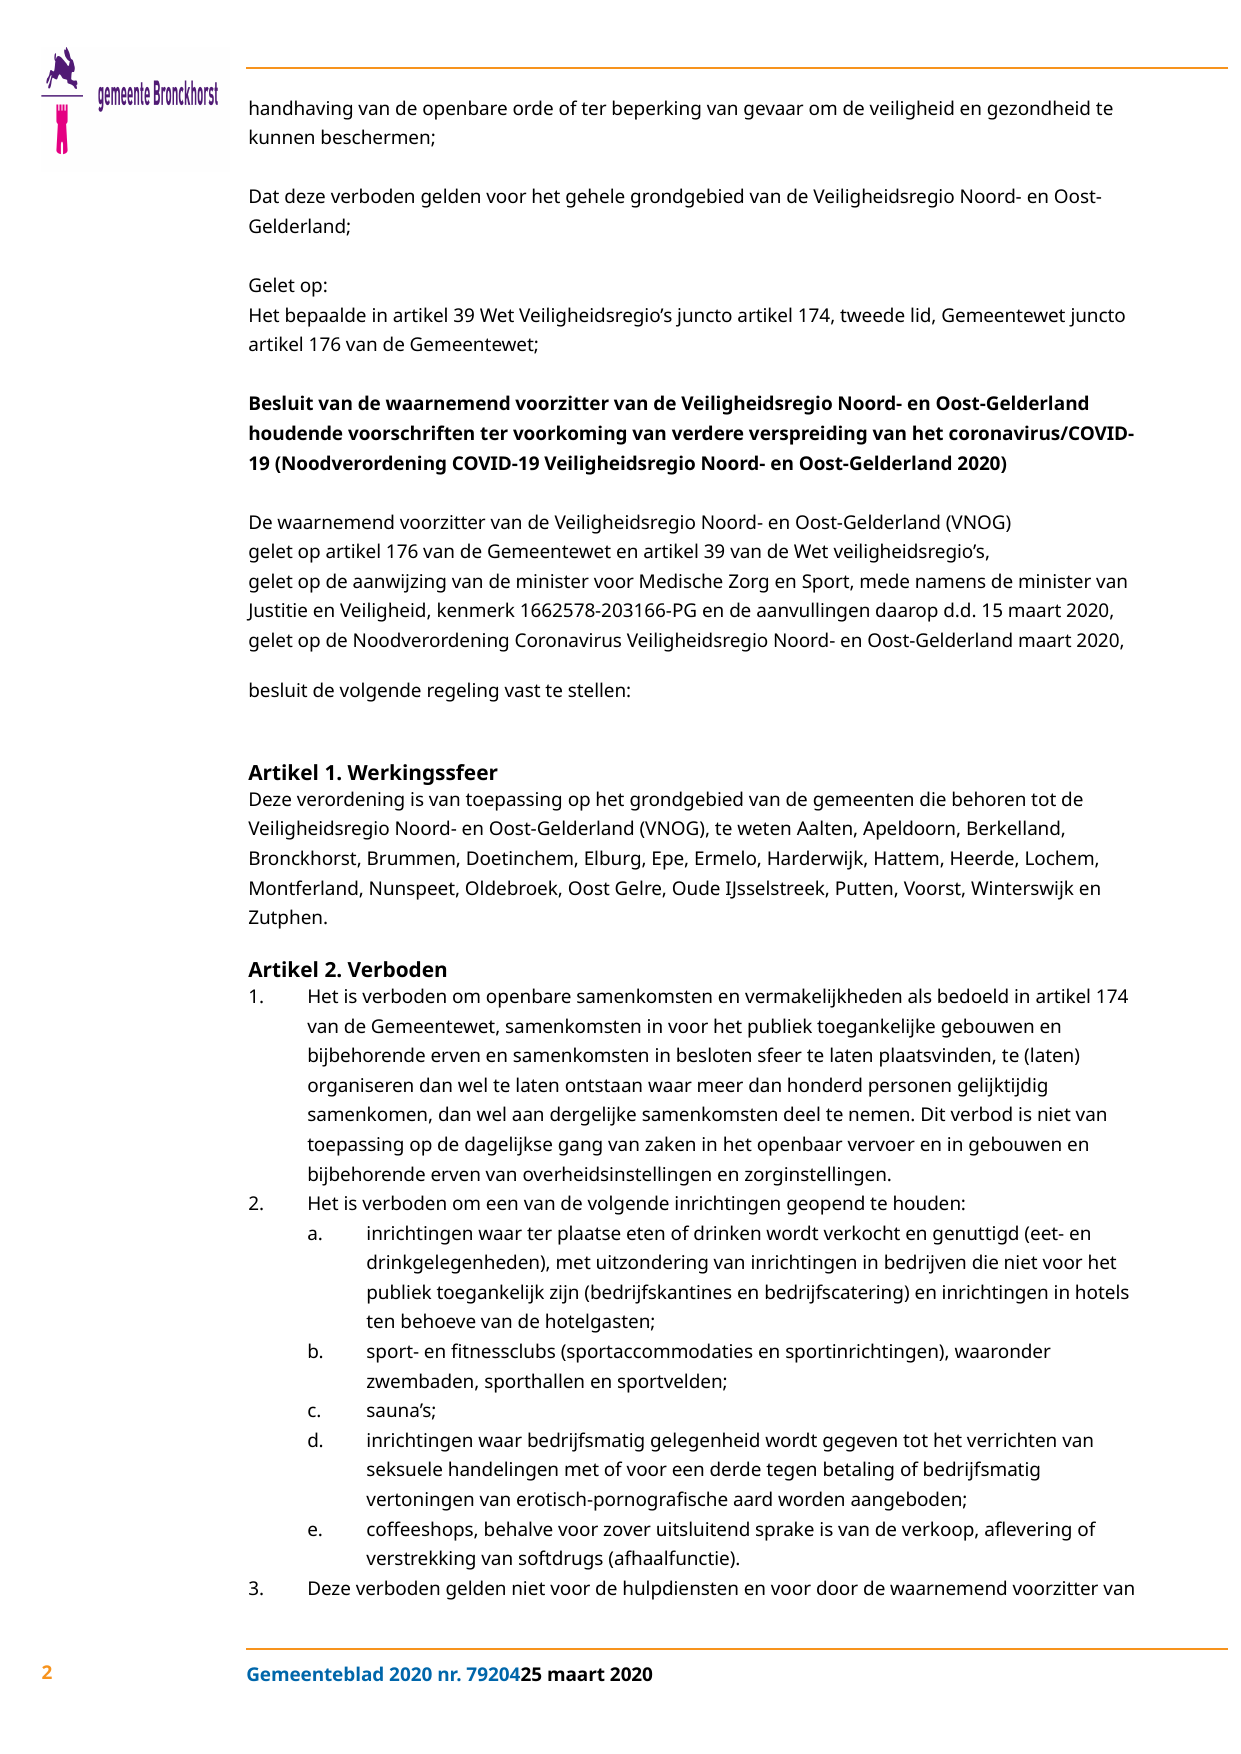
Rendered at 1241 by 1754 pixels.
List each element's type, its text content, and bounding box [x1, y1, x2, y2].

text Besluit van de waarnemend voorzitter van de Veiligheidsregio Noord- en Oost-Gelderland houdende voorschriften ter voorkoming van verdere verspreiding van het coronavirus/COVID-19 (Noodverordening COVID-19 Veiligheidsregio Noord- en Oost-Gelderland 2020) [248, 391, 1152, 476]
text Artikel 2. Verboden [248, 955, 1152, 983]
list inrichtingen waar bedrijfsmatig gelegenheid wordt gegeven tot het verrichten van seksuele handelingen met of voor een derde tegen betaling of bedrijfsmatig vertoningen van erotisch-pornografische aard worden aangeboden; [307, 1427, 1152, 1512]
list sport- en fitnessclubs (sportaccommodaties en sportinrichtingen), waaronder zwembaden, sporthallen en sportvelden; [307, 1338, 1152, 1393]
text Gelet op: [248, 272, 1152, 298]
text besluit de volgende regeling vast te stellen: [248, 678, 1152, 703]
list coffeeshops, behalve voor zover uitsluitend sprake is van de verkoop, aflevering of verstrekking van softdrugs (afhaalfunctie). [307, 1516, 1152, 1571]
text Het bepaalde in artikel 39 Wet Veiligheidsregio’s juncto artikel 174, tweede lid, Gemeentewet juncto artikel 176 van de Gemeentewet; [248, 302, 1152, 357]
text De waarnemend voorzitter van de Veiligheidsregio Noord- en Oost-Gelderland (VNOG) [248, 509, 1152, 535]
text gelet op de Noodverordening Coronavirus Veiligheidsregio Noord- en Oost-Gelderland maart 2020, [248, 627, 1152, 653]
text gelet op de aanwijzing van de minister voor Medische Zorg en Sport, mede namens de minister van Justitie en Veiligheid, kenmerk 1662578-203166-PG en de aanvullingen daarop d.d. 15 maart 2020, [248, 568, 1152, 623]
list sauna’s; [307, 1397, 1152, 1423]
list Het is verboden om een van de volgende inrichtingen geopend te houden: [248, 1190, 1152, 1216]
text Deze verordening is van toepassing op het grondgebied van de gemeenten die behoren tot de Veiligheidsregio Noord- en Oost-Gelderland (VNOG), te weten Aalten, Apeldoorn, Berkelland, Bronckhorst, Brummen, Doetinchem, Elburg, Epe, Ermelo, Harderwijk, Hattem, Heerde, Lochem, Montferland, Nunspeet, Oldebroek, Oost Gelre, Oude IJsselstreek, Putten, Voorst, Winterswijk en Zutphen. [248, 786, 1152, 930]
list Het is verboden om openbare samenkomsten en vermakelijkheden als bedoeld in artikel 174 van de Gemeentewet, samenkomsten in voor het publiek toegankelijke gebouwen en bijbehorende erven en samenkomsten in besloten sfeer te laten plaatsvinden, te (laten) organiseren dan wel te laten ontstaan waar meer dan honderd personen gelijktijdig samenkomen, dan wel aan dergelijke samenkomsten deel te nemen. Dit verbod is niet van toepassing op de dagelijkse gang van zaken in het openbaar vervoer en in gebouwen en bijbehorende erven van overheidsinstellingen en zorginstellingen. [248, 983, 1152, 1186]
picture [41, 47, 231, 172]
text Dat deze verboden gelden voor het gehele grondgebied van de Veiligheidsregio Noord- en Oost-Gelderland; [248, 183, 1152, 239]
text Artikel 1. Werkingssfeer [248, 758, 1152, 786]
list inrichtingen waar ter plaatse eten of drinken wordt verkocht en genuttigd (eet- en drinkgelegenheden), met uitzondering van inrichtingen in bedrijven die niet voor het publiek toegankelijk zijn (bedrijfskantines en bedrijfscatering) en inrichtingen in hotels ten behoeve van de hotelgasten; [307, 1220, 1152, 1334]
text gelet op artikel 176 van de Gemeentewet en artikel 39 van de Wet veiligheidsregio’s, [248, 538, 1152, 564]
list Deze verboden gelden niet voor de hulpdiensten en voor door de waarnemend voorzitter van [248, 1575, 1152, 1601]
text handhaving van de openbare orde of ter beperking van gevaar om de veiligheid en gezondheid te kunnen beschermen; [248, 95, 1152, 150]
